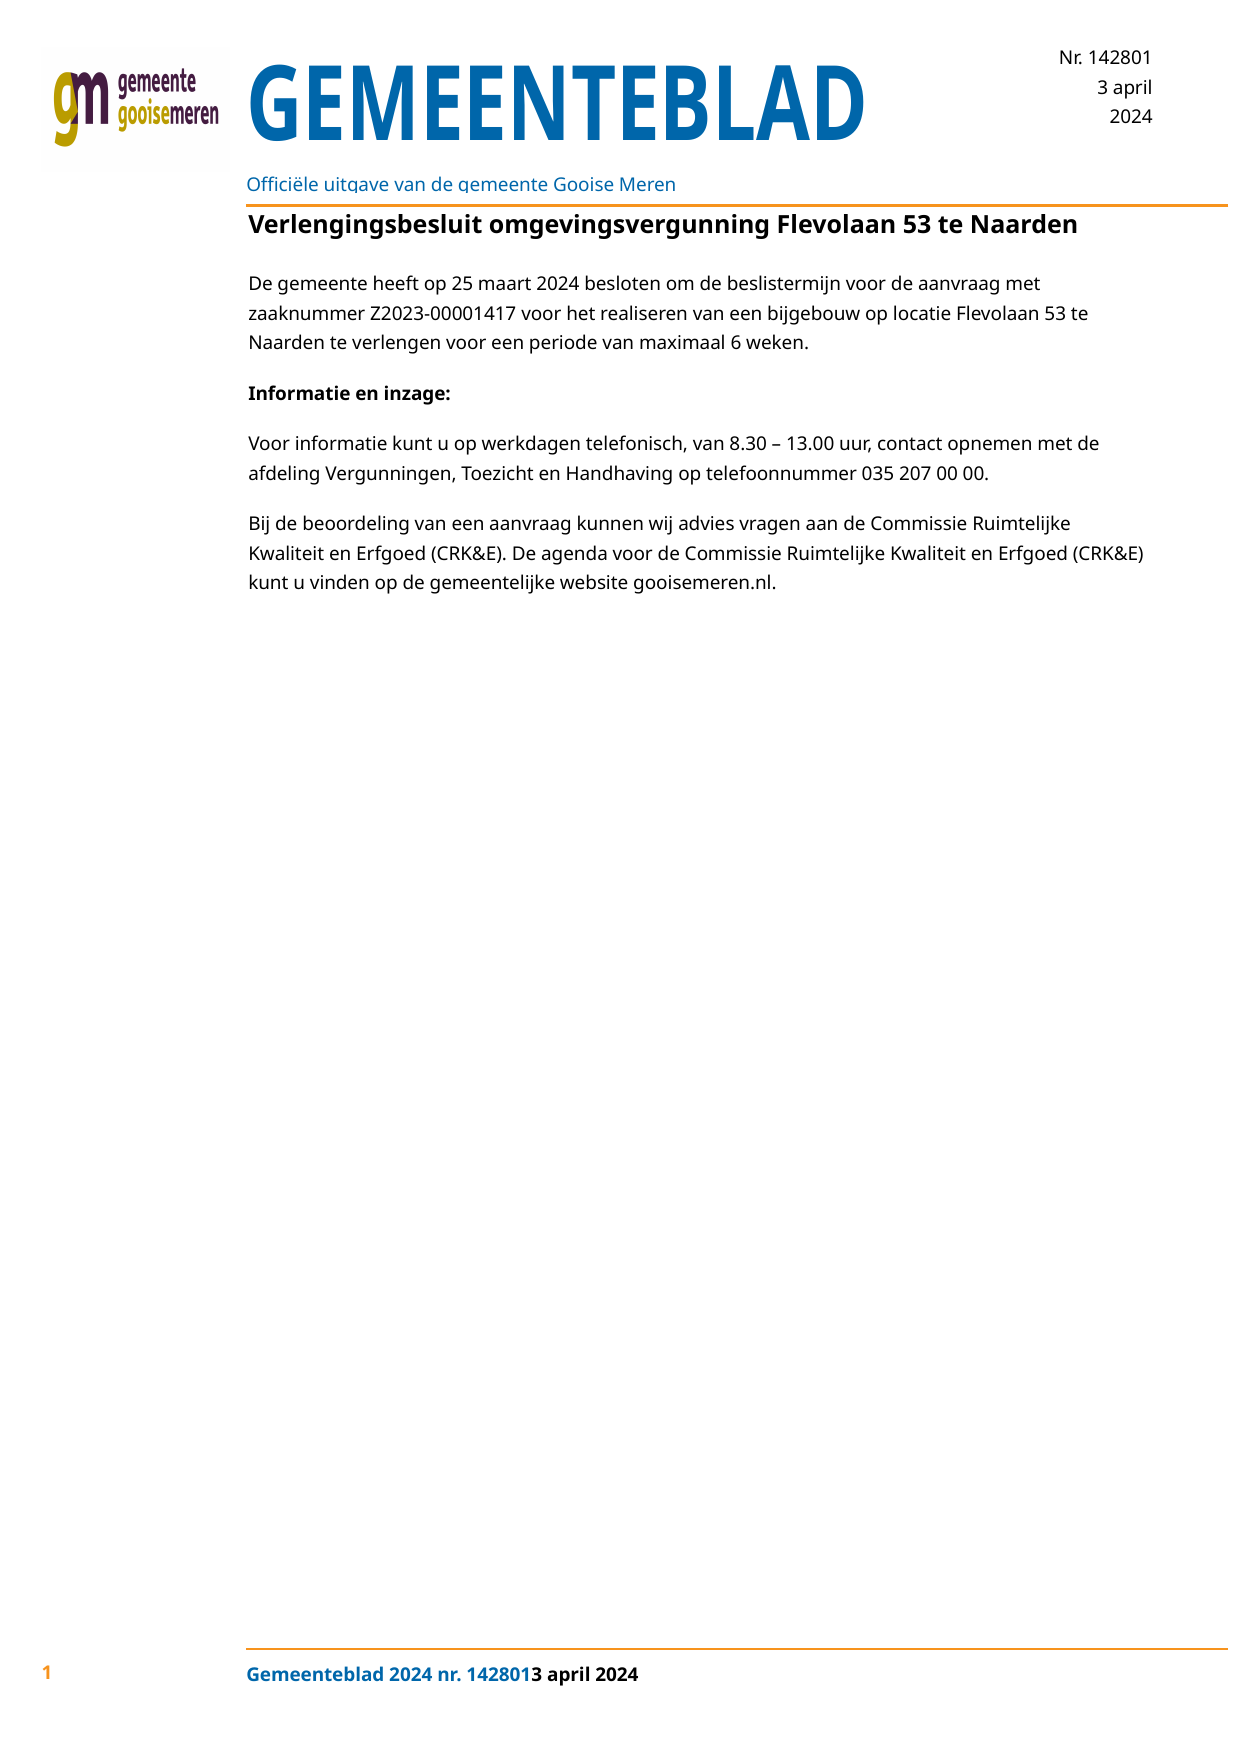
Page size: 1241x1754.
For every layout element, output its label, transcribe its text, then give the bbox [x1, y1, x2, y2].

picture [41, 47, 231, 172]
text Bij de beoordeling van een aanvraag kunnen wij advies vragen aan de Commissie Ruimtelijke Kwaliteit en Erfgoed (CRK&E). De agenda voor de Commissie Ruimtelijke Kwaliteit en Erfgoed (CRK&E) kunt u vinden op de gemeentelijke website gooisemeren.nl. [248, 510, 1152, 595]
text Informatie en inzage: [248, 380, 1152, 406]
text De gemeente heeft op 25 maart 2024 besloten om de beslistermijn voor de aanvraag met zaaknummer Z2023-00001417 voor het realiseren van een bijgebouw op locatie Flevolaan 53 te Naarden te verlengen voor een periode van maximaal 6 weken. [248, 270, 1152, 355]
text Voor informatie kunt u op werkdagen telefonisch, van 8.30 – 13.00 uur, contact opnemen met de afdeling Vergunningen, Toezicht en Handhaving op telefoonnummer 035 207 00 00. [248, 430, 1152, 486]
text Verlengingsbesluit omgevingsvergunning Flevolaan 53 te Naarden [248, 207, 1152, 241]
